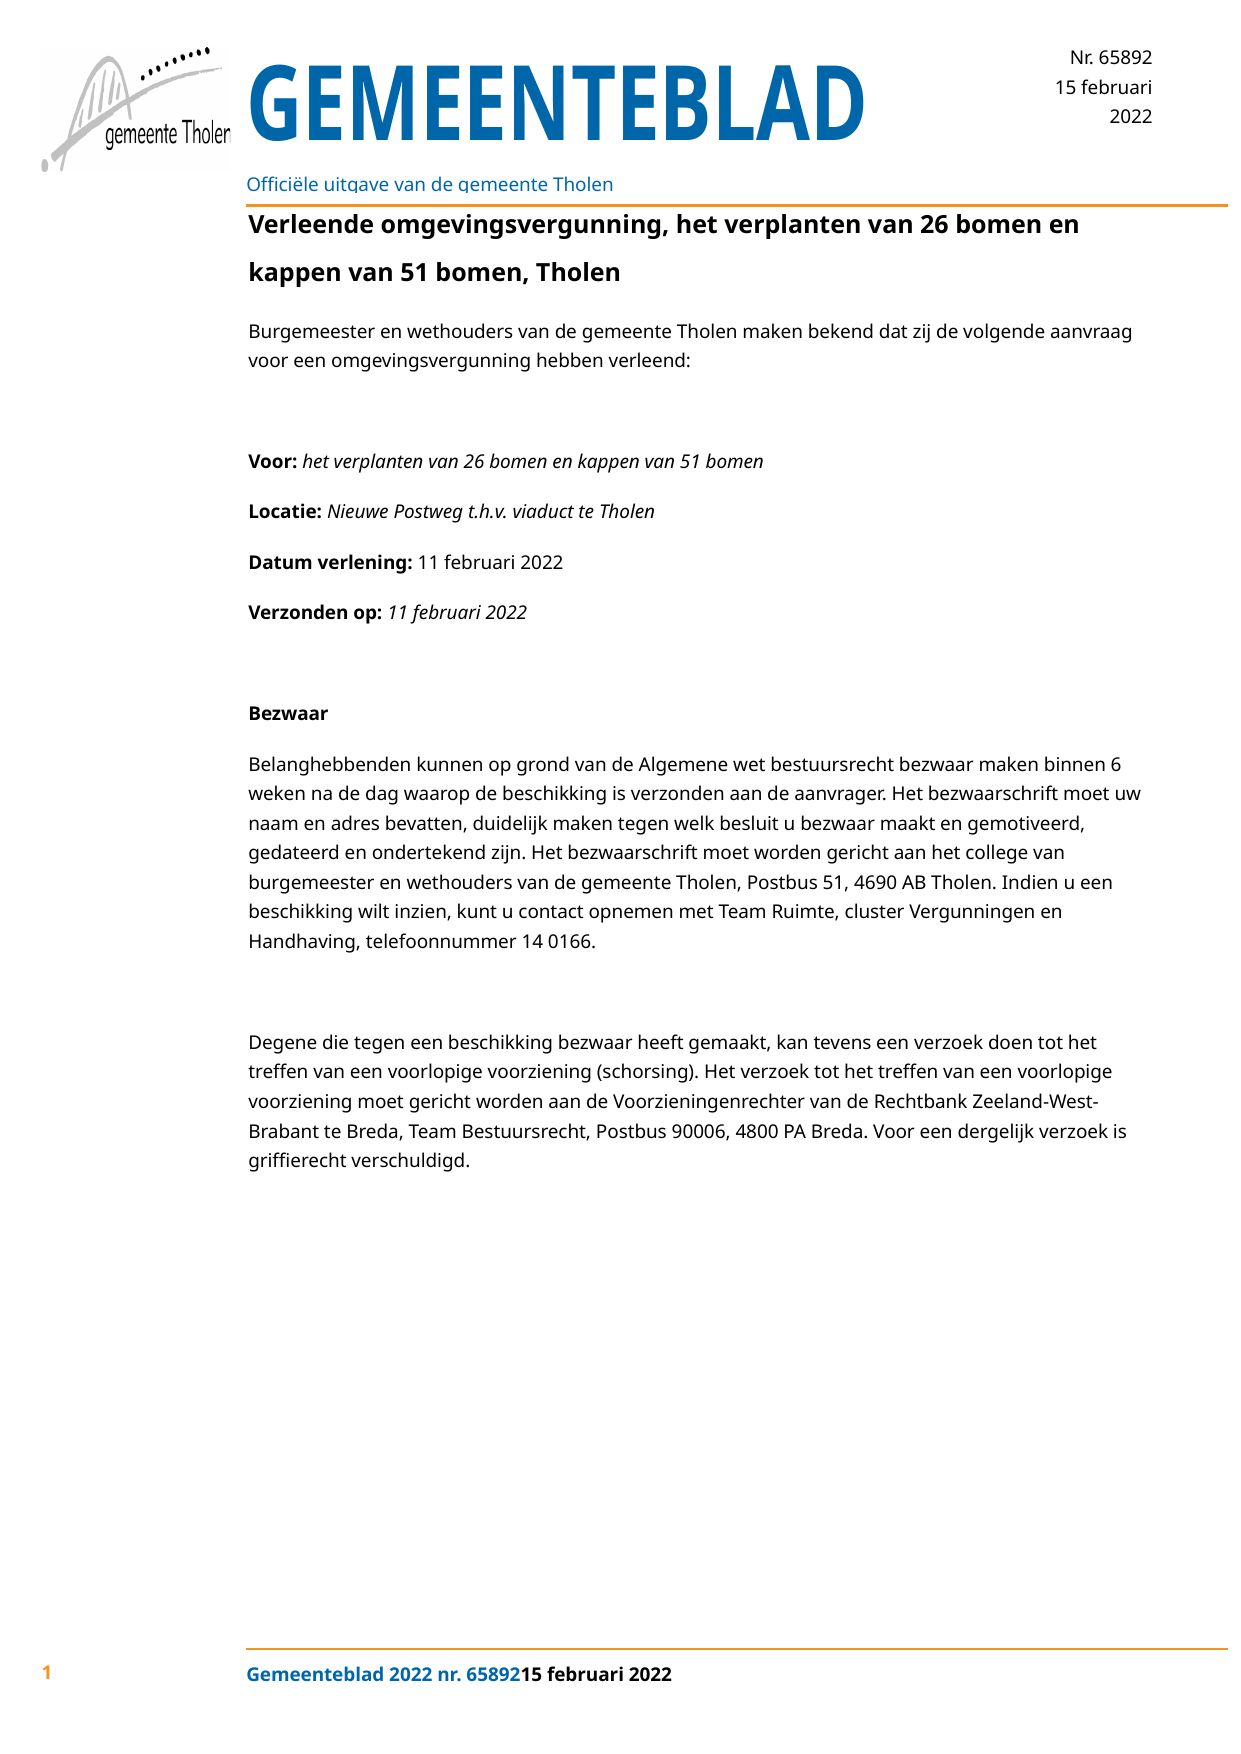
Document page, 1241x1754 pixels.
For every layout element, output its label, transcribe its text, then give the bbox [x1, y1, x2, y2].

text Voor: het verplanten van 26 bomen en kappen van 51 bomen [248, 448, 1152, 474]
text Degene die tegen een beschikking bezwaar heeft gemaakt, kan tevens een verzoek doen tot het treffen van een voorlopige voorziening (schorsing). Het verzoek tot het treffen van een voorlopige voorziening moet gericht worden aan de Voorzieningenrechter van de Rechtbank Zeeland-West-Brabant te Breda, Team Bestuursrecht, Postbus 90006, 4800 PA Breda. Voor een dergelijk verzoek is griffierecht verschuldigd. [248, 1029, 1152, 1173]
text Belanghebbenden kunnen op grond van de Algemene wet bestuursrecht bezwaar maken binnen 6 weken na de dag waarop de beschikking is verzonden aan de aanvrager. Het bezwaarschrift moet uw naam en adres bevatten, duidelijk maken tegen welk besluit u bezwaar maakt en gemotiveerd, gedateerd en ondertekend zijn. Het bezwaarschrift moet worden gericht aan het college van burgemeester en wethouders van de gemeente Tholen, Postbus 51, 4690 AB Tholen. Indien u een beschikking wilt inzien, kunt u contact opnemen met Team Ruimte, cluster Vergunningen en Handhaving, telefoonnummer 14 0166. [248, 751, 1152, 954]
text Verleende omgevingsvergunning, het verplanten van 26 bomen en kappen van 51 bomen, Tholen [248, 207, 1152, 288]
text Locatie: Nieuwe Postweg t.h.v. viaduct te Tholen [248, 499, 1152, 524]
text Bezwaar [248, 700, 1152, 726]
text Datum verlening: 11 februari 2022 [248, 549, 1152, 575]
picture [41, 47, 231, 172]
text Verzonden op: 11 februari 2022 [248, 599, 1152, 625]
text Burgemeester en wethouders van de gemeente Tholen maken bekend dat zij de volgende aanvraag voor een omgevingsvergunning hebben verleend: [248, 318, 1152, 373]
